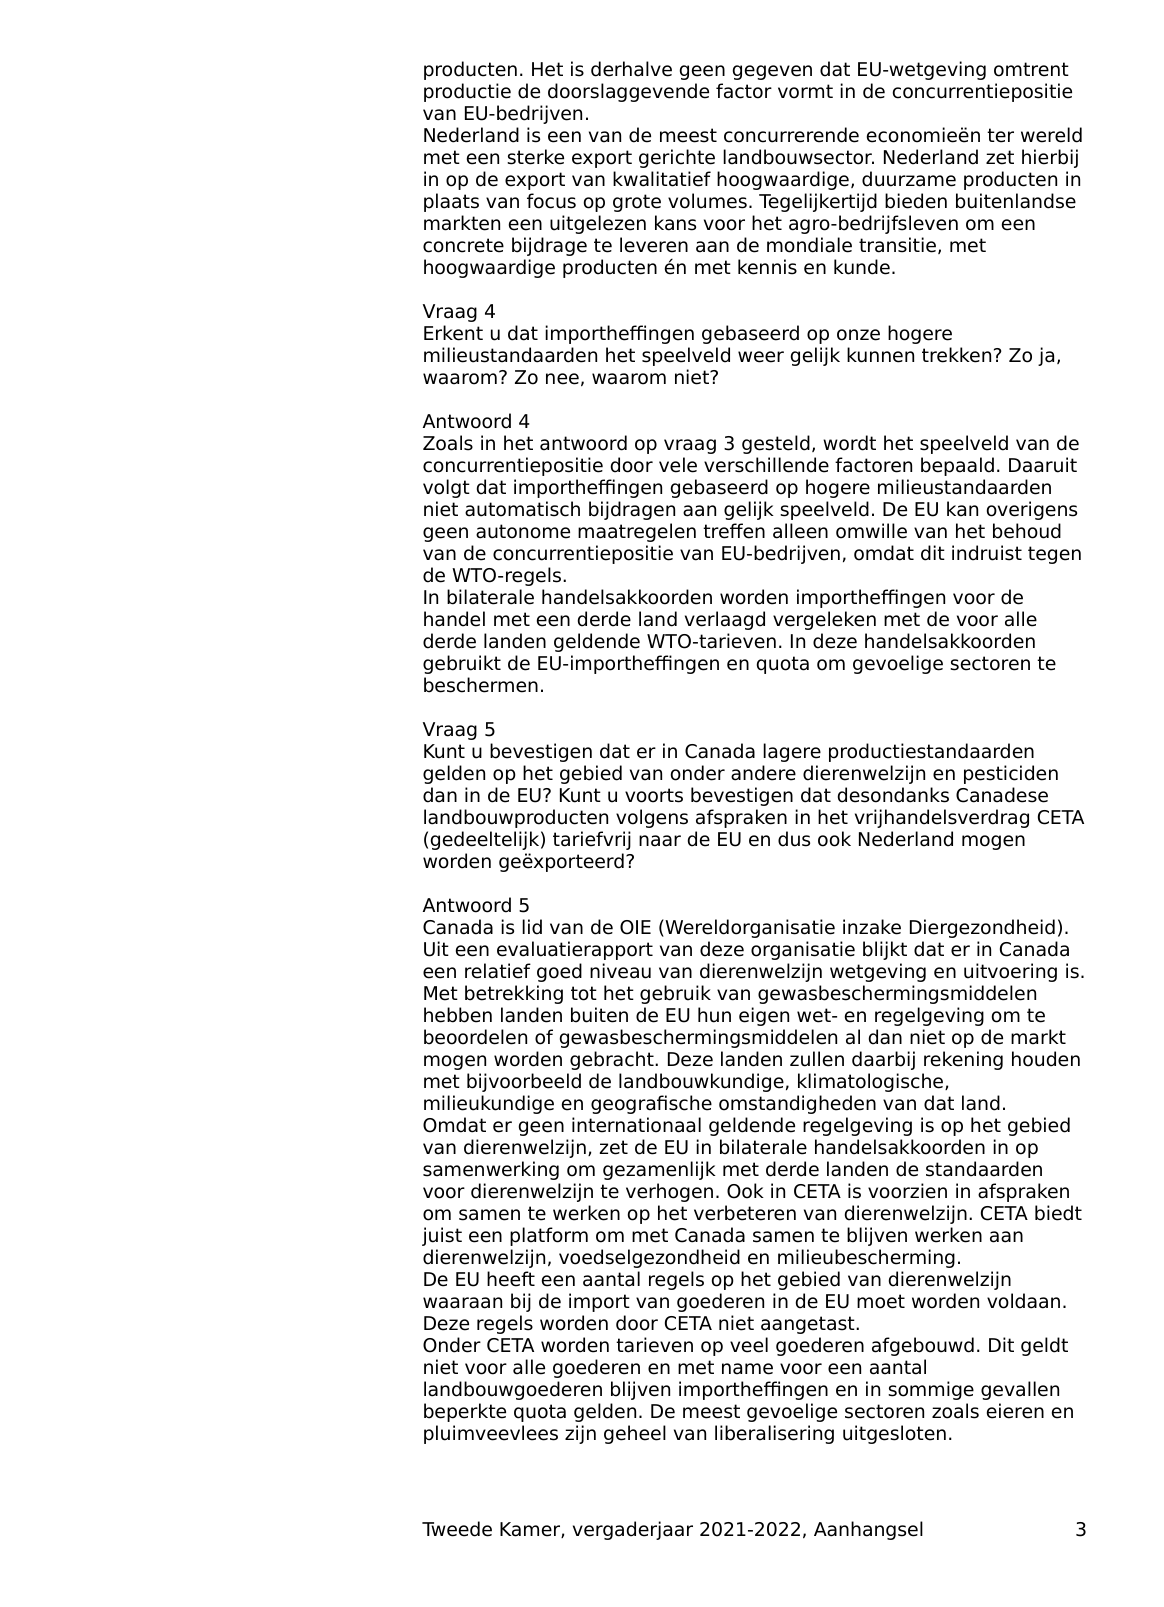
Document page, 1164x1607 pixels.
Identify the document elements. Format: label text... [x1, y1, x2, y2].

text Kunt u bevestigen dat er in Canada lagere productiestandaarden gelden op het gebied van onder andere dierenwelzijn en pesticiden dan in de EU? Kunt u voorts bevestigen dat desondanks Canadese landbouwproducten volgens afspraken in het vrijhandelsverdrag CETA (gedeeltelijk) tariefvrij naar de EU en dus ook Nederland mogen worden geëxporteerd? [422, 741, 1087, 873]
text In bilaterale handelsakkoorden worden importheffingen voor de handel met een derde land verlaagd vergeleken met de voor alle derde landen geldende WTO-tarieven. In deze handelsakkoorden gebruikt de EU-importheffingen en quota om gevoelige sectoren te beschermen. [422, 587, 1087, 697]
text Onder CETA worden tarieven op veel goederen afgebouwd. Dit geldt niet voor alle goederen en met name voor een aantal landbouwgoederen blijven importheffingen en in sommige gevallen beperkte quota gelden. De meest gevoelige sectoren zoals eieren en pluimveevlees zijn geheel van liberalisering uitgesloten. [422, 1335, 1087, 1444]
text producten. Het is derhalve geen gegeven dat EU-wetgeving omtrent productie de doorslaggevende factor vormt in de concurrentiepositie van EU-bedrijven. [422, 59, 1087, 125]
text De EU heeft een aantal regels op het gebied van dierenwelzijn waaraan bij de import van goederen in de EU moet worden voldaan. Deze regels worden door CETA niet aangetast. [422, 1269, 1087, 1335]
text Vraag 5 [422, 719, 1087, 741]
text Omdat er geen internationaal geldende regelgeving is op het gebied van dierenwelzijn, zet de EU in bilaterale handelsakkoorden in op samenwerking om gezamenlijk met derde landen de standaarden voor dierenwelzijn te verhogen. Ook in CETA is voorzien in afspraken om samen te werken op het verbeteren van dierenwelzijn. CETA biedt juist een platform om met Canada samen te blijven werken aan dierenwelzijn, voedselgezondheid en milieubescherming. [422, 1115, 1087, 1269]
text Antwoord 5 [422, 895, 1087, 917]
text Erkent u dat importheffingen gebaseerd op onze hogere milieustandaarden het speelveld weer gelijk kunnen trekken? Zo ja, waarom? Zo nee, waarom niet? [422, 323, 1087, 389]
text Zoals in het antwoord op vraag 3 gesteld, wordt het speelveld van de concurrentiepositie door vele verschillende factoren bepaald. Daaruit volgt dat importheffingen gebaseerd op hogere milieustandaarden niet automatisch bijdragen aan gelijk speelveld. De EU kan overigens geen autonome maatregelen treffen alleen omwille van het behoud van de concurrentiepositie van EU-bedrijven, omdat dit indruist tegen de WTO-regels. [422, 433, 1087, 587]
text Antwoord 4 [422, 411, 1087, 433]
text Vraag 4 [422, 301, 1087, 323]
text Canada is lid van de OIE (Wereldorganisatie inzake Diergezondheid). Uit een evaluatierapport van deze organisatie blijkt dat er in Canada een relatief goed niveau van dierenwelzijn wetgeving en uitvoering is. [422, 917, 1087, 983]
text Nederland is een van de meest concurrerende economieën ter wereld met een sterke export gerichte landbouwsector. Nederland zet hierbij in op de export van kwalitatief hoogwaardige, duurzame producten in plaats van focus op grote volumes. Tegelijkertijd bieden buitenlandse markten een uitgelezen kans voor het agro-bedrijfsleven om een concrete bijdrage te leveren aan de mondiale transitie, met hoogwaardige producten én met kennis en kunde. [422, 125, 1087, 279]
text Met betrekking tot het gebruik van gewasbeschermingsmiddelen hebben landen buiten de EU hun eigen wet- en regelgeving om te beoordelen of gewasbeschermingsmiddelen al dan niet op de markt mogen worden gebracht. Deze landen zullen daarbij rekening houden met bijvoorbeeld de landbouwkundige, klimatologische, milieukundige en geografische omstandigheden van dat land. [422, 983, 1087, 1115]
